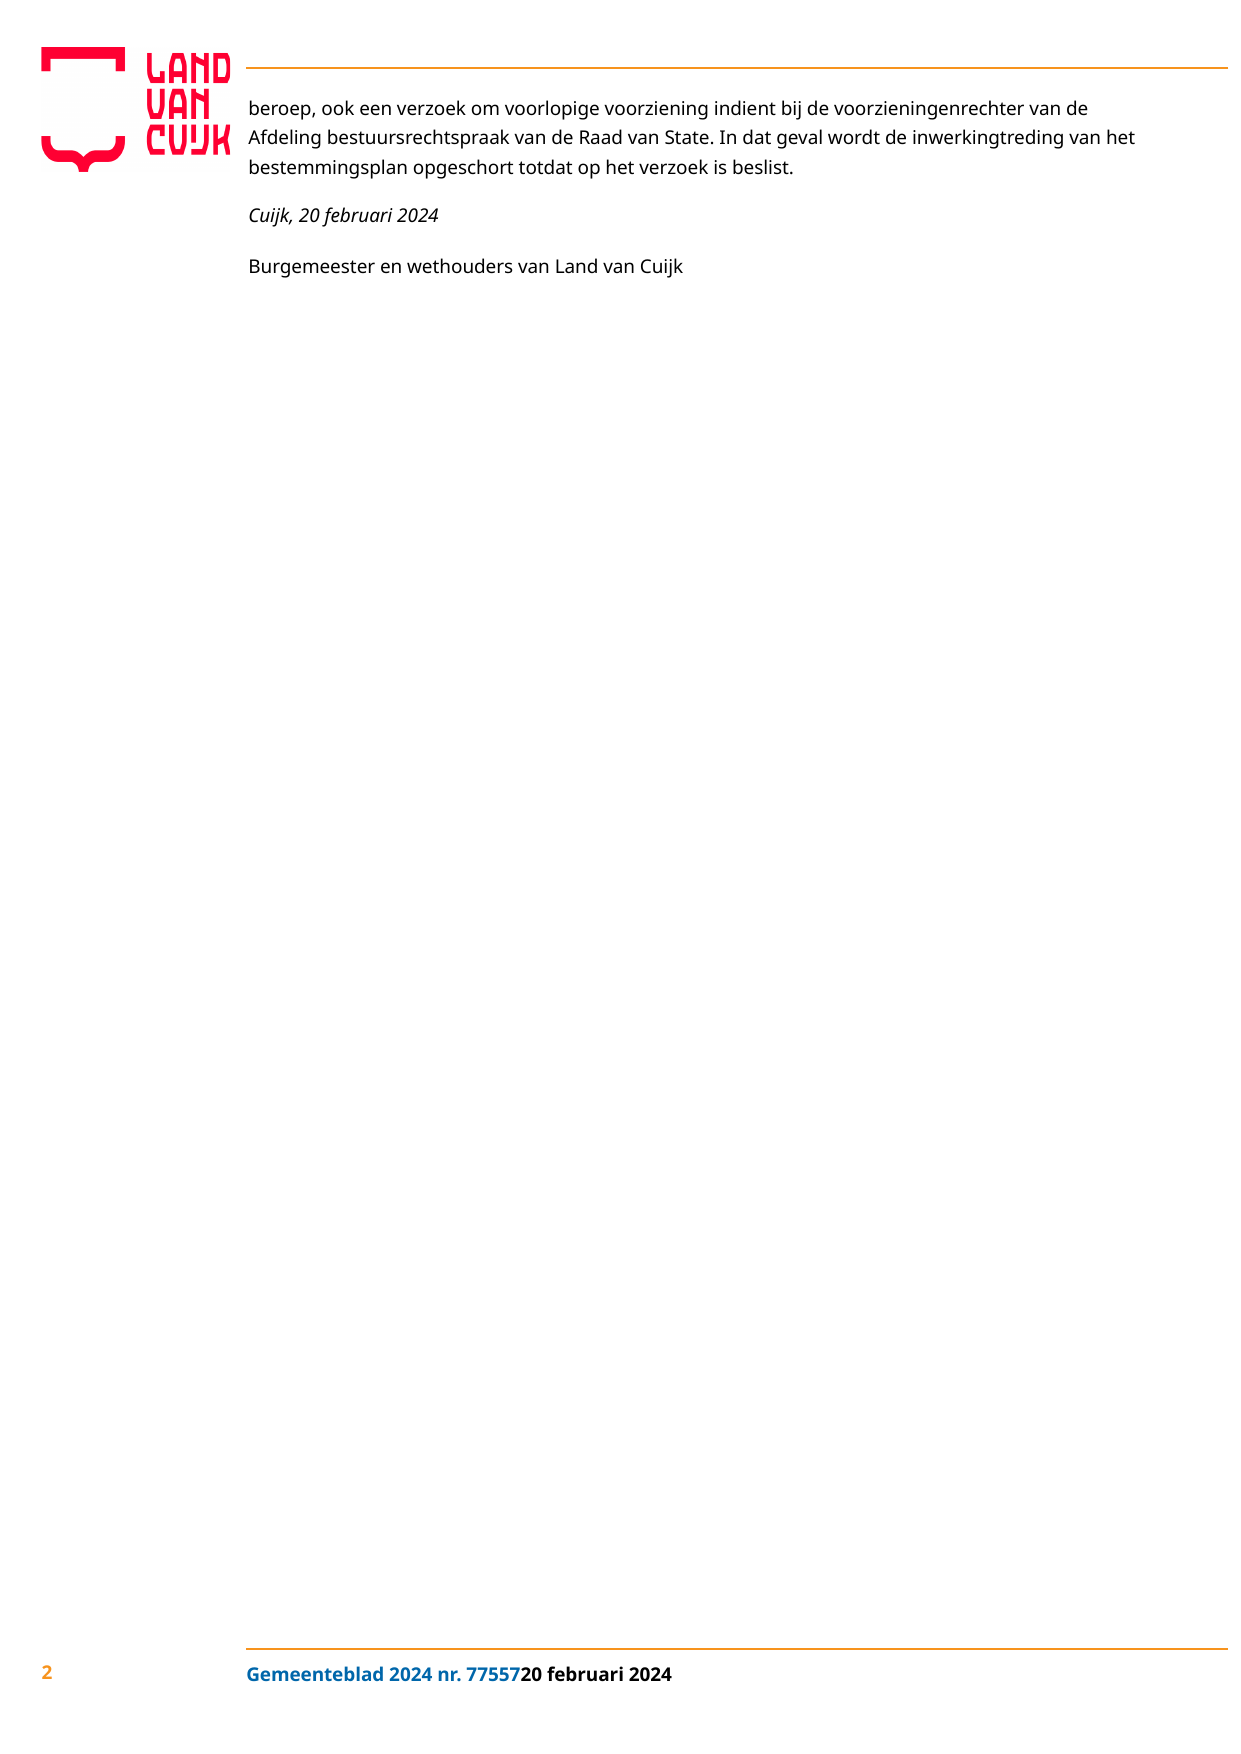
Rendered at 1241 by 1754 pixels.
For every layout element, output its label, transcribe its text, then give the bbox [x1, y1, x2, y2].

text Cuijk, 20 februari 2024 [248, 202, 1152, 227]
picture [41, 47, 231, 172]
text beroep, ook een verzoek om voorlopige voorziening indient bij de voorzieningenrechter van de Afdeling bestuursrechtspraak van de Raad van State. In dat geval wordt de inwerkingtreding van het bestemmingsplan opgeschort totdat op het verzoek is beslist. [248, 95, 1152, 180]
text Burgemeester en wethouders van Land van Cuijk [248, 253, 1152, 279]
